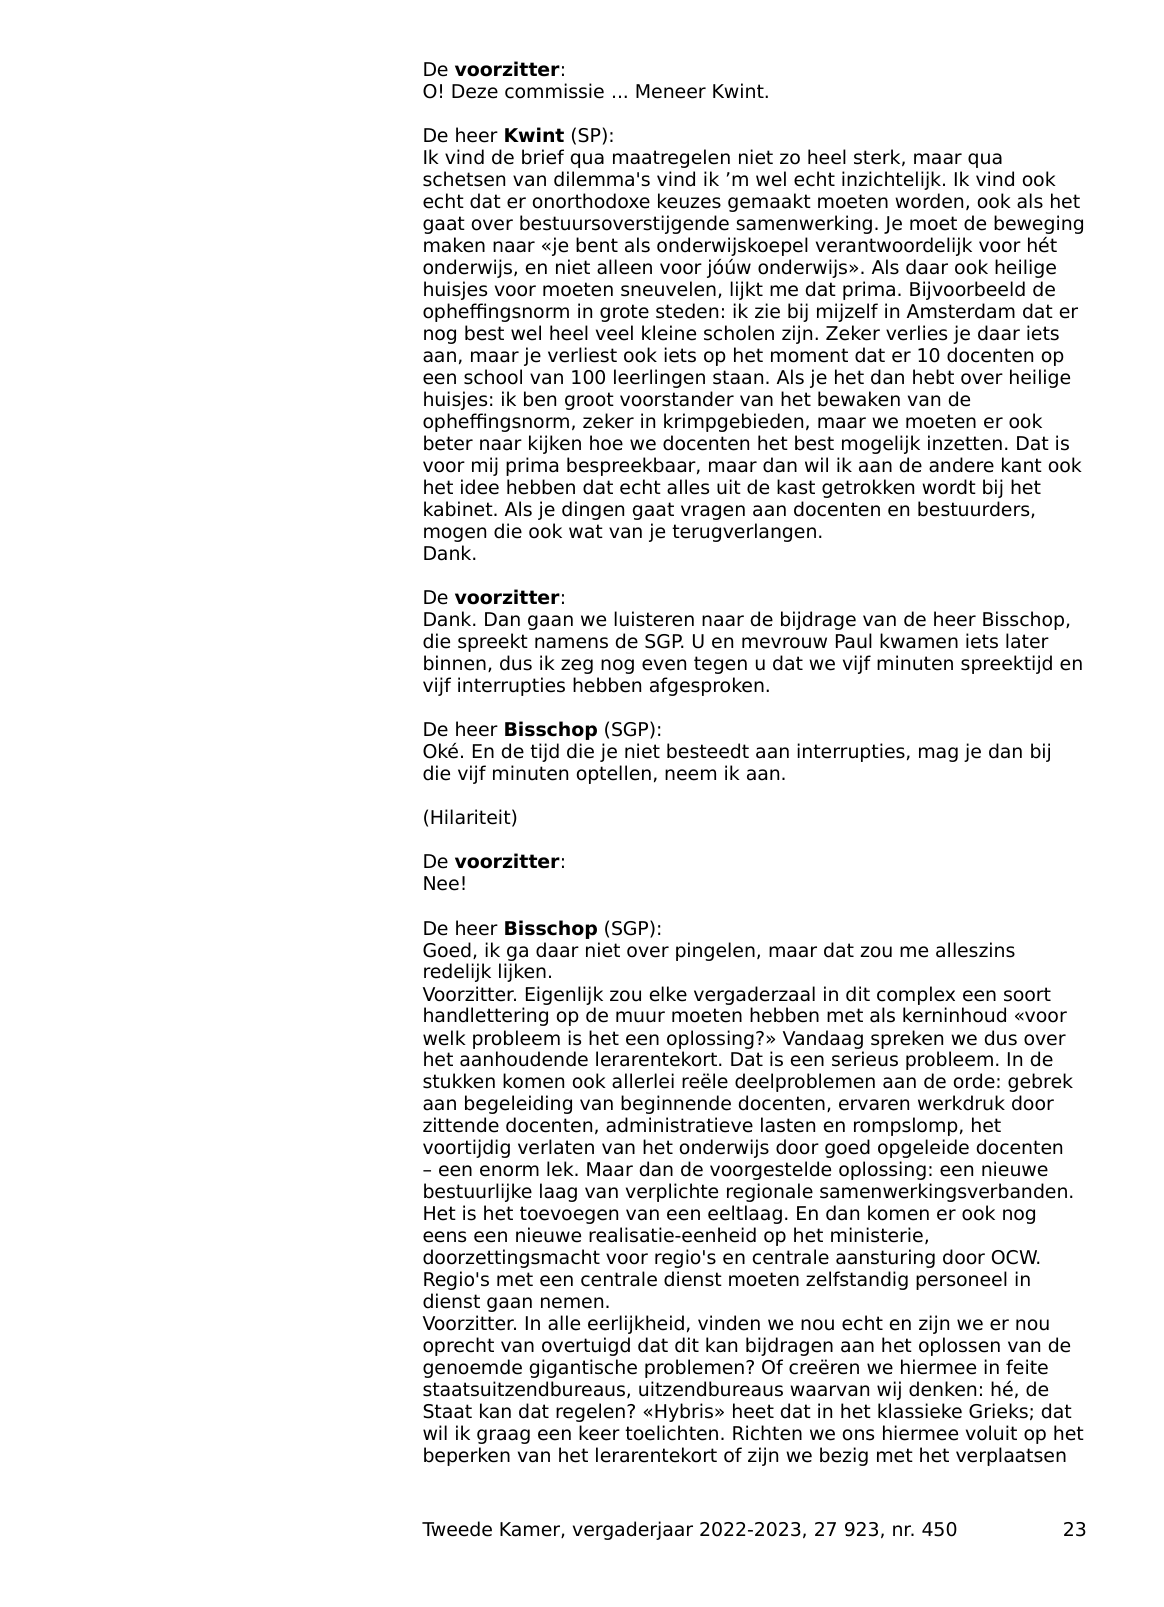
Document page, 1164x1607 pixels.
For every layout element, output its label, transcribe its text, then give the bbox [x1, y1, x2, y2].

text Nee! [422, 873, 1087, 895]
text Dank. [422, 543, 1087, 565]
text O! Deze commissie ... Meneer Kwint. [422, 81, 1087, 103]
text Ik vind de brief qua maatregelen niet zo heel sterk, maar qua schetsen van dilemma's vind ik ’m wel echt inzichtelijk. Ik vind ook echt dat er onorthodoxe keuzes gemaakt moeten worden, ook als het gaat over bestuursoverstijgende samenwerking. Je moet de beweging maken naar «je bent als onderwijskoepel verantwoordelijk voor hét onderwijs, en niet alleen voor jóúw onderwijs». Als daar ook heilige huisjes voor moeten sneuvelen, lijkt me dat prima. Bijvoorbeeld de opheffingsnorm in grote steden: ik zie bij mijzelf in Amsterdam dat er nog best wel heel veel kleine scholen zijn. Zeker verlies je daar iets aan, maar je verliest ook iets op het moment dat er 10 docenten op een school van 100 leerlingen staan. Als je het dan hebt over heilige huisjes: ik ben groot voorstander van het bewaken van de opheffingsnorm, zeker in krimpgebieden, maar we moeten er ook beter naar kijken hoe we docenten het best mogelijk inzetten. Dat is voor mij prima bespreekbaar, maar dan wil ik aan de andere kant ook het idee hebben dat echt alles uit de kast getrokken wordt bij het kabinet. Als je dingen gaat vragen aan docenten en bestuurders, mogen die ook wat van je terugverlangen. [422, 147, 1087, 543]
text De heer Bisschop (SGP): [422, 917, 1087, 939]
text De voorzitter: [422, 851, 1087, 873]
text (Hilariteit) [422, 807, 1087, 829]
text Oké. En de tijd die je niet besteedt aan interrupties, mag je dan bij die vijf minuten optellen, neem ik aan. [422, 741, 1087, 785]
text De voorzitter: [422, 587, 1087, 609]
text Voorzitter. In alle eerlijkheid, vinden we nou echt en zijn we er nou oprecht van overtuigd dat dit kan bijdragen aan het oplossen van de genoemde gigantische problemen? Of creëren we hiermee in feite staatsuitzendbureaus, uitzendbureaus waarvan wij denken: hé, de Staat kan dat regelen? «Hybris» heet dat in het klassieke Grieks; dat wil ik graag een keer toelichten. Richten we ons hiermee voluit op het beperken van het lerarentekort of zijn we bezig met het verplaatsen [422, 1313, 1087, 1467]
text Voorzitter. Eigenlijk zou elke vergaderzaal in dit complex een soort handlettering op de muur moeten hebben met als kerninhoud «voor welk probleem is het een oplossing?» Vandaag spreken we dus over het aanhoudende lerarentekort. Dat is een serieus probleem. In de stukken komen ook allerlei reële deelproblemen aan de orde: gebrek aan begeleiding van beginnende docenten, ervaren werkdruk door zittende docenten, administratieve lasten en rompslomp, het voortijdig verlaten van het onderwijs door goed opgeleide docenten – een enorm lek. Maar dan de voorgestelde oplossing: een nieuwe bestuurlijke laag van verplichte regionale samenwerkingsverbanden. Het is het toevoegen van een eeltlaag. En dan komen er ook nog eens een nieuwe realisatie-eenheid op het ministerie, doorzettingsmacht voor regio's en centrale aansturing door OCW. Regio's met een centrale dienst moeten zelfstandig personeel in dienst gaan nemen. [422, 983, 1087, 1313]
text De heer Bisschop (SGP): [422, 719, 1087, 741]
text De heer Kwint (SP): [422, 125, 1087, 147]
text Goed, ik ga daar niet over pingelen, maar dat zou me alleszins redelijk lijken. [422, 939, 1087, 983]
text De voorzitter: [422, 59, 1087, 81]
text Dank. Dan gaan we luisteren naar de bijdrage van de heer Bisschop, die spreekt namens de SGP. U en mevrouw Paul kwamen iets later binnen, dus ik zeg nog even tegen u dat we vijf minuten spreektijd en vijf interrupties hebben afgesproken. [422, 609, 1087, 697]
